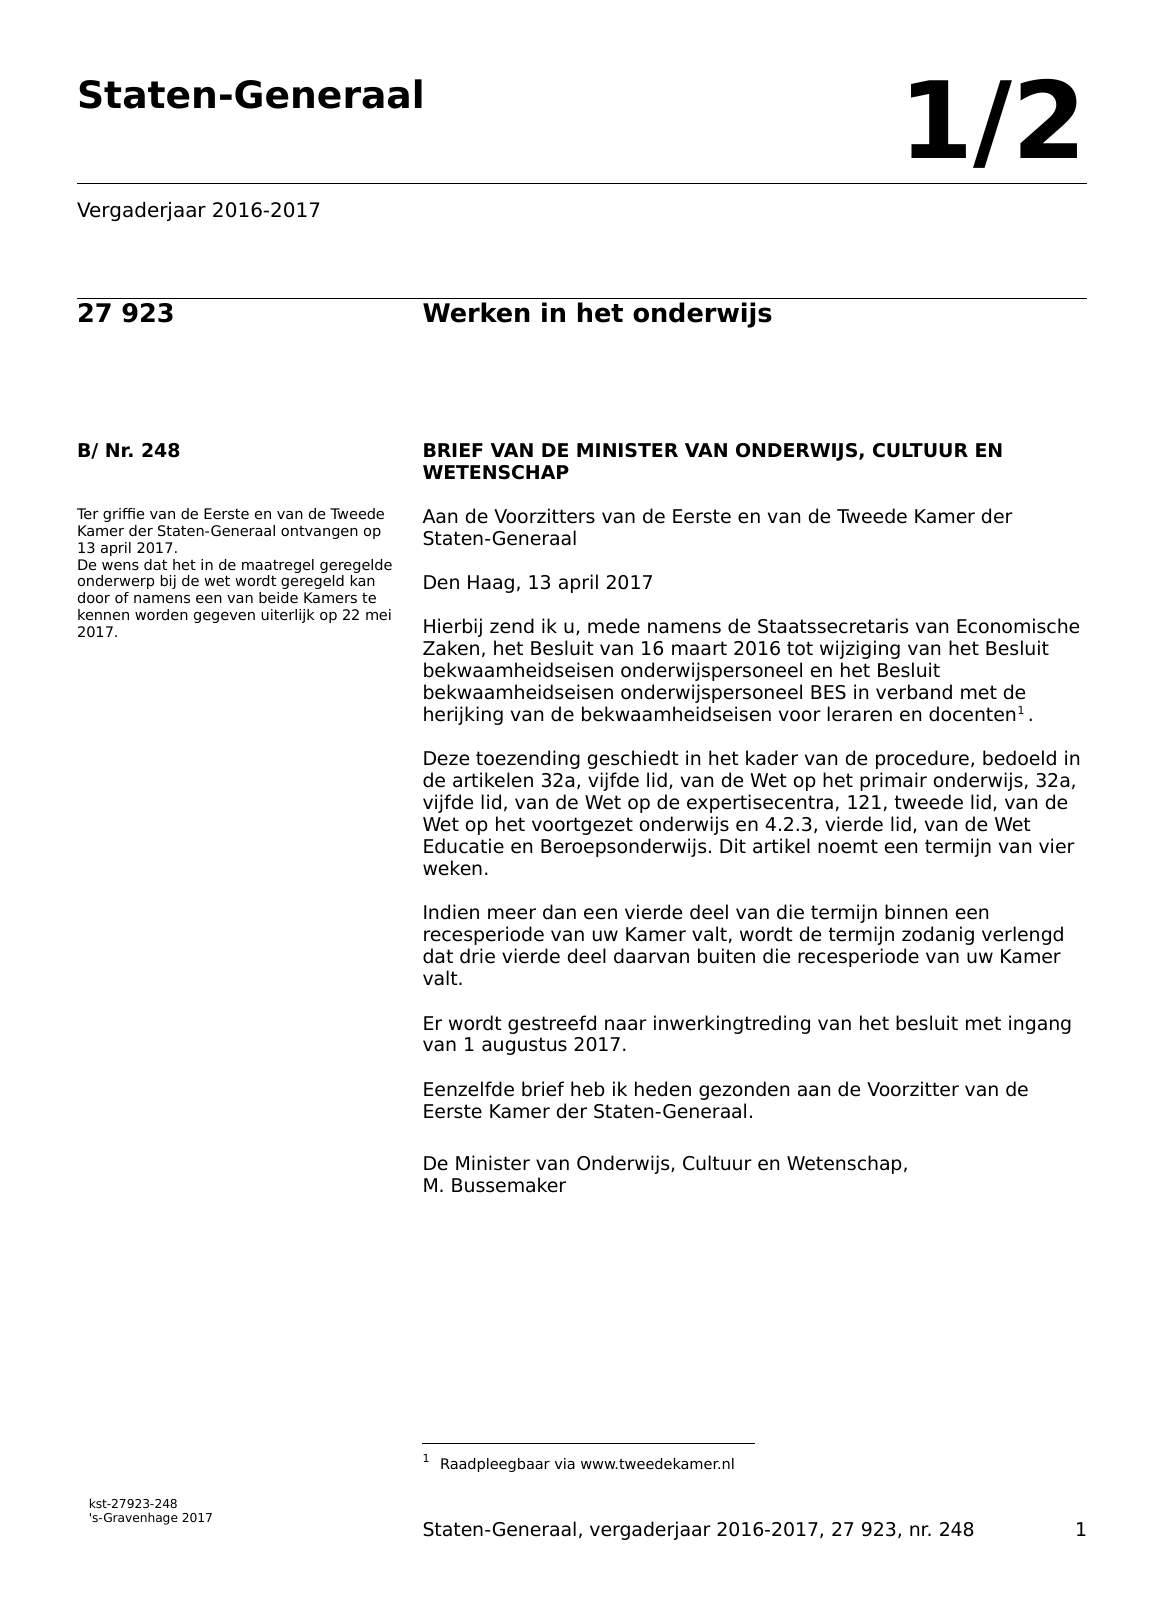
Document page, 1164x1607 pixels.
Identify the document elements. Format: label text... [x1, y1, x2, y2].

table_header Staten-Generaal [77, 59, 886, 183]
text Den Haag, 13 april 2017 [422, 572, 1087, 594]
text Eenzelfde brief heb ik heden gezonden aan de Voorzitter van de Eerste Kamer der Staten-Generaal. [422, 1078, 1087, 1122]
text Hierbij zend ik u, mede namens de Staatssecretaris van Economische Zaken, het Besluit van 16 maart 2016 tot wijziging van het Besluit bekwaamheidseisen onderwijspersoneel en het Besluit bekwaamheidseisen onderwijspersoneel BES in verband met de herijking van de bekwaamheidseisen voor leraren en docenten. [422, 616, 1087, 726]
text De Minister van Onderwijs, Cultuur en Wetenschap, M. Bussemaker [422, 1152, 1087, 1196]
text Raadpleegbaar via www.tweedekamer.nl [422, 1452, 1087, 1474]
text Ter griffie van de Eerste en van de Tweede Kamer der Staten-Generaal ontvangen op 13 april 2017. [77, 506, 399, 556]
text Aan de Voorzitters van de Eerste en van de Tweede Kamer der Staten-Generaal [422, 506, 1087, 550]
table_cell Vergaderjaar 2016-2017 [77, 184, 1087, 298]
text Indien meer dan een vierde deel van die termijn binnen een recesperiode van uw Kamer valt, wordt de termijn zodanig verlengd dat drie vierde deel daarvan buiten die recesperiode van uw Kamer valt. [422, 902, 1087, 990]
text kst-27923-248 [88, 1497, 323, 1511]
text Deze toezending geschiedt in het kader van de procedure, bedoeld in de artikelen 32a, vijfde lid, van de Wet op het primair onderwijs, 32a, vijfde lid, van de Wet op de expertisecentra, 121, tweede lid, van de Wet op het voortgezet onderwijs en 4.2.3, vierde lid, van de Wet Educatie en Beroepsonderwijs. Dit artikel noemt een termijn van vier weken. [422, 748, 1087, 880]
text 's-Gravenhage 2017 [88, 1511, 323, 1525]
table_header 1/2 [886, 59, 1087, 183]
subtitle 27 923 Werken in het onderwijs [77, 299, 1087, 329]
text De wens dat het in de maatregel geregelde onderwerp bij de wet wordt geregeld kan door of namens een van beide Kamers te kennen worden gegeven uiterlijk op 22 mei 2017. [77, 556, 399, 641]
subtitle B/ Nr. 248 BRIEF VAN DE MINISTER VAN ONDERWIJS, CULTUUR EN WETENSCHAP [77, 440, 1087, 484]
text Er wordt gestreefd naar inwerkingtreding van het besluit met ingang van 1 augustus 2017. [422, 1012, 1087, 1056]
